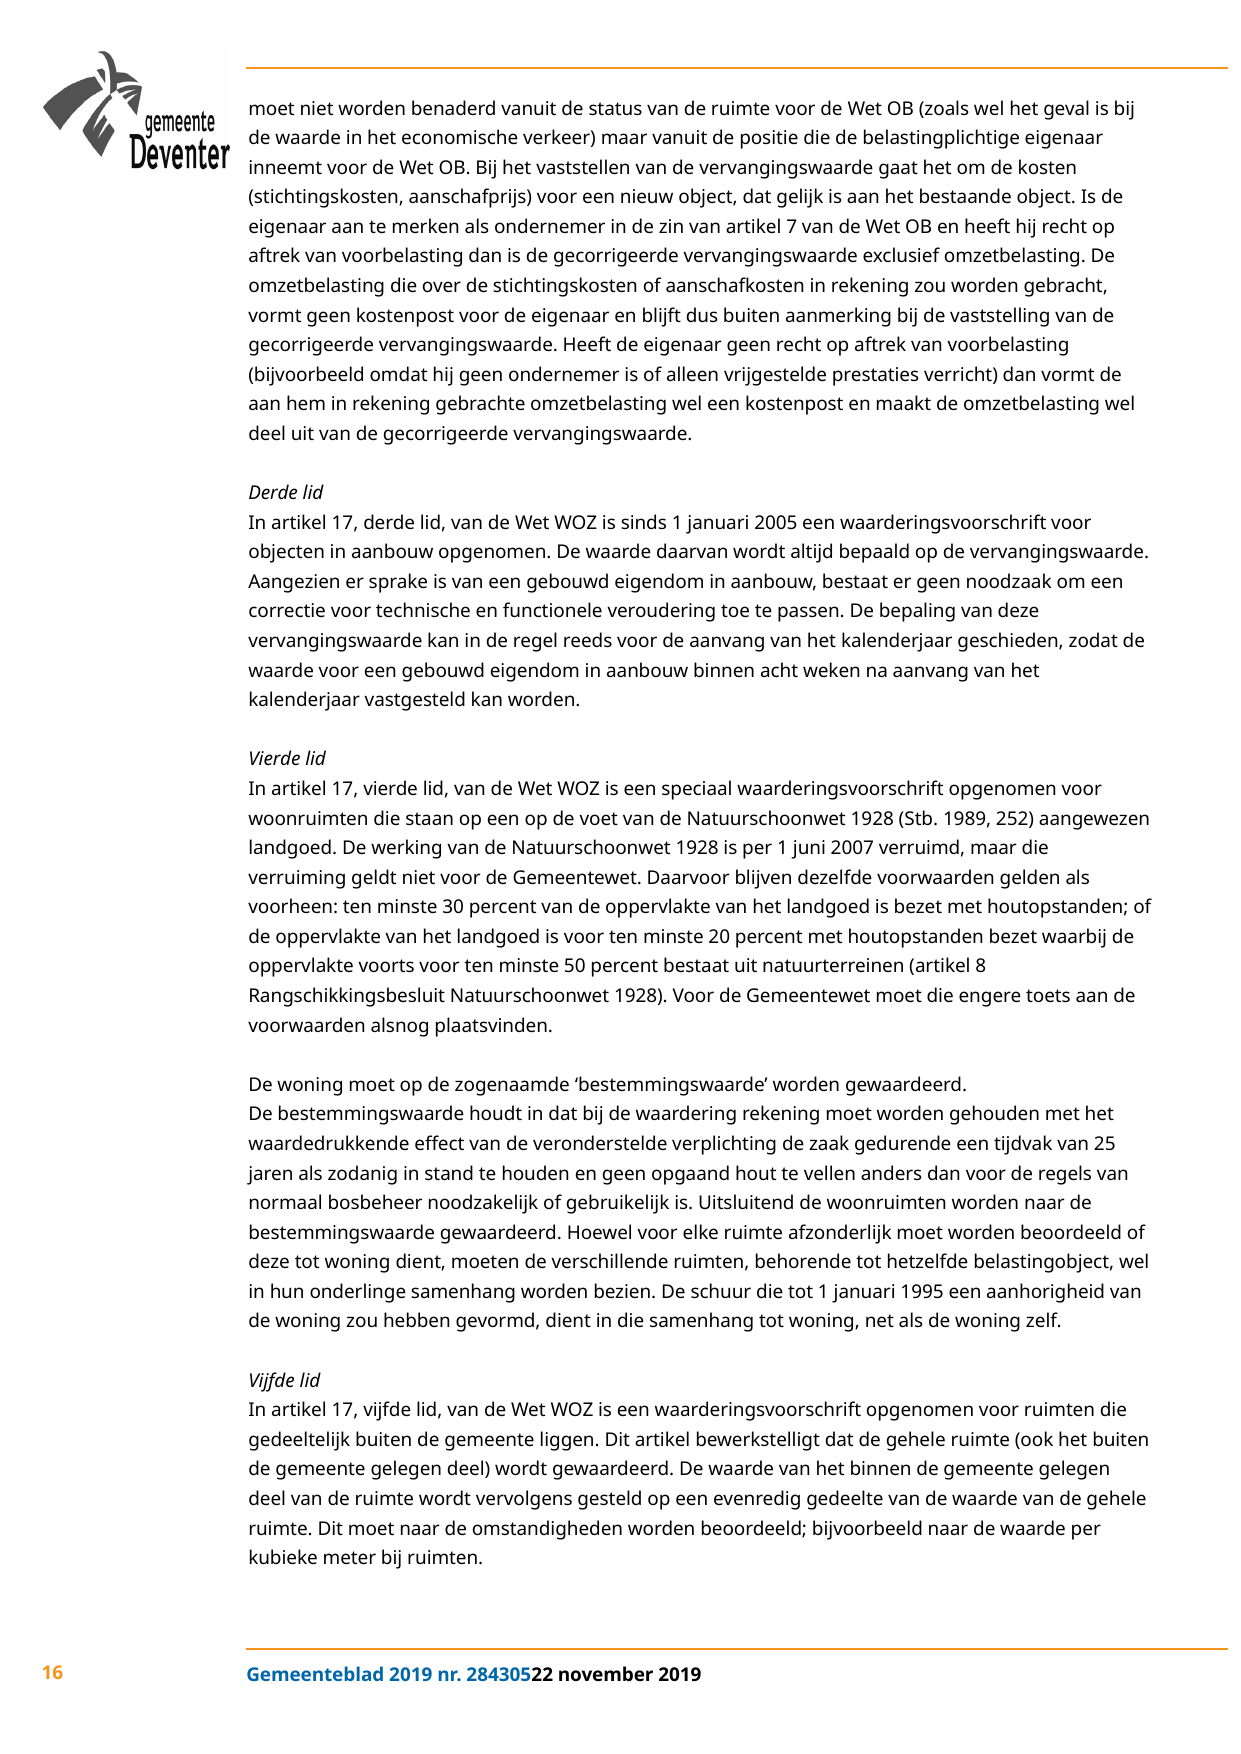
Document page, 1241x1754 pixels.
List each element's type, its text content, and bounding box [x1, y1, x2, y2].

text Vierde lid [248, 746, 1152, 771]
picture [41, 47, 231, 172]
text In artikel 17, derde lid, van de Wet WOZ is sinds 1 januari 2005 een waarderingsvoorschrift voor objecten in aanbouw opgenomen. De waarde daarvan wordt altijd bepaald op de vervangingswaarde. Aangezien er sprake is van een gebouwd eigendom in aanbouw, bestaat er geen noodzaak om een correctie voor technische en functionele veroudering toe te passen. De bepaling van deze vervangingswaarde kan in de regel reeds voor de aanvang van het kalenderjaar geschieden, zodat de waarde voor een gebouwd eigendom in aanbouw binnen acht weken na aanvang van het kalenderjaar vastgesteld kan worden. [248, 509, 1152, 712]
text moet niet worden benaderd vanuit de status van de ruimte voor de Wet OB (zoals wel het geval is bij de waarde in het economische verkeer) maar vanuit de positie die de belastingplichtige eigenaar inneemt voor de Wet OB. Bij het vaststellen van de vervangingswaarde gaat het om de kosten (stichtingskosten, aanschafprijs) voor een nieuw object, dat gelijk is aan het bestaande object. Is de eigenaar aan te merken als ondernemer in de zin van artikel 7 van de Wet OB en heeft hij recht op aftrek van voorbelasting dan is de gecorrigeerde vervangingswaarde exclusief omzetbelasting. De omzetbelasting die over de stichtingskosten of aanschafkosten in rekening zou worden gebracht, vormt geen kostenpost voor de eigenaar en blijft dus buiten aanmerking bij de vaststelling van de gecorrigeerde vervangingswaarde. Heeft de eigenaar geen recht op aftrek van voorbelasting (bijvoorbeeld omdat hij geen ondernemer is of alleen vrijgestelde prestaties verricht) dan vormt de aan hem in rekening gebrachte omzetbelasting wel een kostenpost en maakt de omzetbelasting wel deel uit van de gecorrigeerde vervangingswaarde. [248, 95, 1152, 446]
text Derde lid [248, 479, 1152, 505]
text In artikel 17, vijfde lid, van de Wet WOZ is een waarderingsvoorschrift opgenomen voor ruimten die gedeeltelijk buiten de gemeente liggen. Dit artikel bewerkstelligt dat de gehele ruimte (ook het buiten de gemeente gelegen deel) wordt gewaardeerd. De waarde van het binnen de gemeente gelegen deel van de ruimte wordt vervolgens gesteld op een evenredig gedeelte van de waarde van de gehele ruimte. Dit moet naar de omstandigheden worden beoordeeld; bijvoorbeeld naar de waarde per kubieke meter bij ruimten. [248, 1396, 1152, 1570]
text De woning moet op de zogenaamde ‘bestemmingswaarde’ worden gewaardeerd. [248, 1071, 1152, 1097]
text De bestemmingswaarde houdt in dat bij de waardering rekening moet worden gehouden met het waardedrukkende effect van de veronderstelde verplichting de zaak gedurende een tijdvak van 25 jaren als zodanig in stand te houden en geen opgaand hout te vellen anders dan voor de regels van normaal bosbeheer noodzakelijk of gebruikelijk is. Uitsluitend de woonruimten worden naar de bestemmingswaarde gewaardeerd. Hoewel voor elke ruimte afzonderlijk moet worden beoordeeld of deze tot woning dient, moeten de verschillende ruimten, behorende tot hetzelfde belastingobject, wel in hun onderlinge samenhang worden bezien. De schuur die tot 1 januari 1995 een aanhorigheid van de woning zou hebben gevormd, dient in die samenhang tot woning, net als de woning zelf. [248, 1101, 1152, 1333]
text Vijfde lid [248, 1367, 1152, 1393]
text In artikel 17, vierde lid, van de Wet WOZ is een speciaal waarderingsvoorschrift opgenomen voor woonruimten die staan op een op de voet van de Natuurschoonwet 1928 (Stb. 1989, 252) aangewezen landgoed. De werking van de Natuurschoonwet 1928 is per 1 juni 2007 verruimd, maar die verruiming geldt niet voor de Gemeentewet. Daarvoor blijven dezelfde voorwaarden gelden als voorheen: ten minste 30 percent van de oppervlakte van het landgoed is bezet met houtopstanden; of de oppervlakte van het landgoed is voor ten minste 20 percent met houtopstanden bezet waarbij de oppervlakte voorts voor ten minste 50 percent bestaat uit natuurterreinen (artikel 8 Rangschikkingsbesluit Natuurschoonwet 1928). Voor de Gemeentewet moet die engere toets aan de voorwaarden alsnog plaatsvinden. [248, 775, 1152, 1038]
